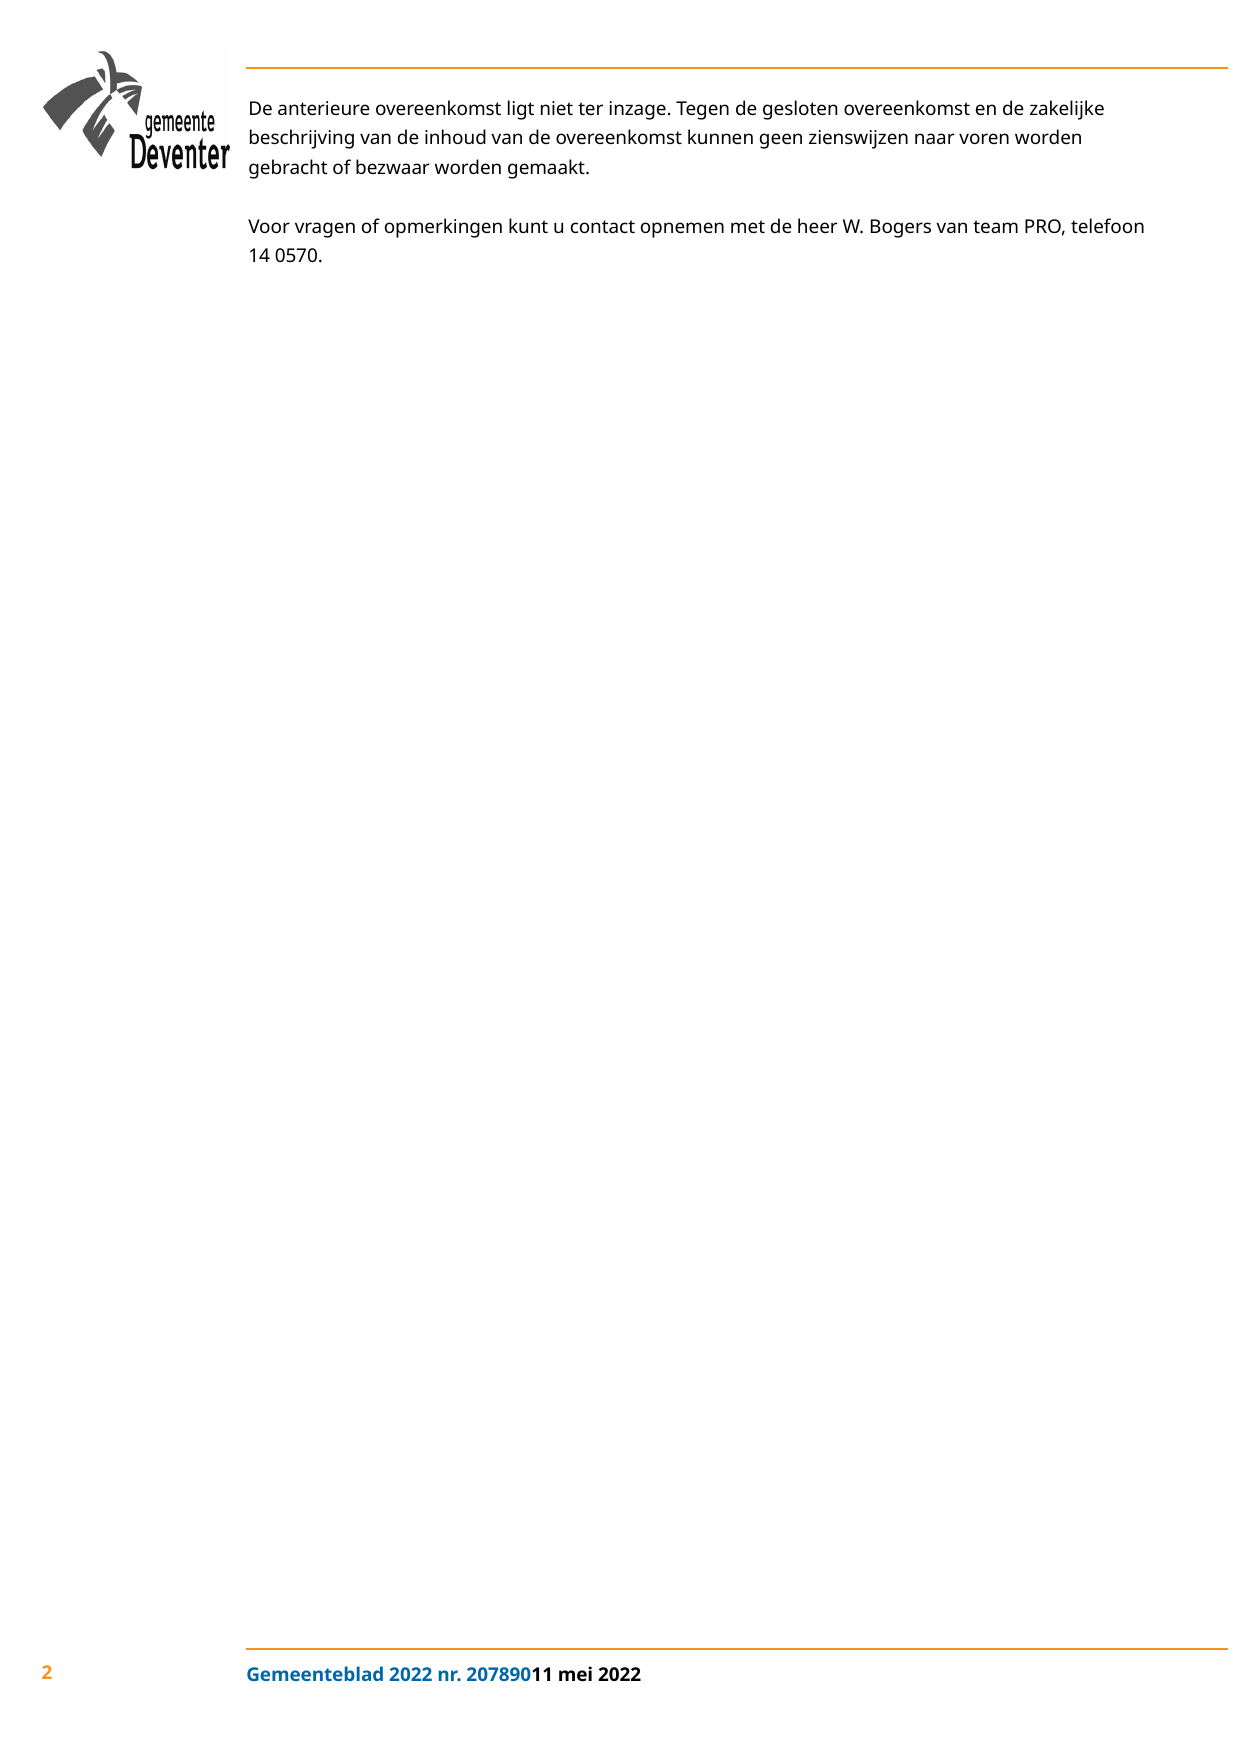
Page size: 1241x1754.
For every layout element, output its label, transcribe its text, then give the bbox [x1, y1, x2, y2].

text De anterieure overeenkomst ligt niet ter inzage. Tegen de gesloten overeenkomst en de zakelijke beschrijving van de inhoud van de overeenkomst kunnen geen zienswijzen naar voren worden gebracht of bezwaar worden gemaakt. [248, 95, 1152, 180]
text Voor vragen of opmerkingen kunt u contact opnemen met de heer W. Bogers van team PRO, telefoon 14 0570. [248, 213, 1152, 268]
picture [41, 47, 231, 172]
